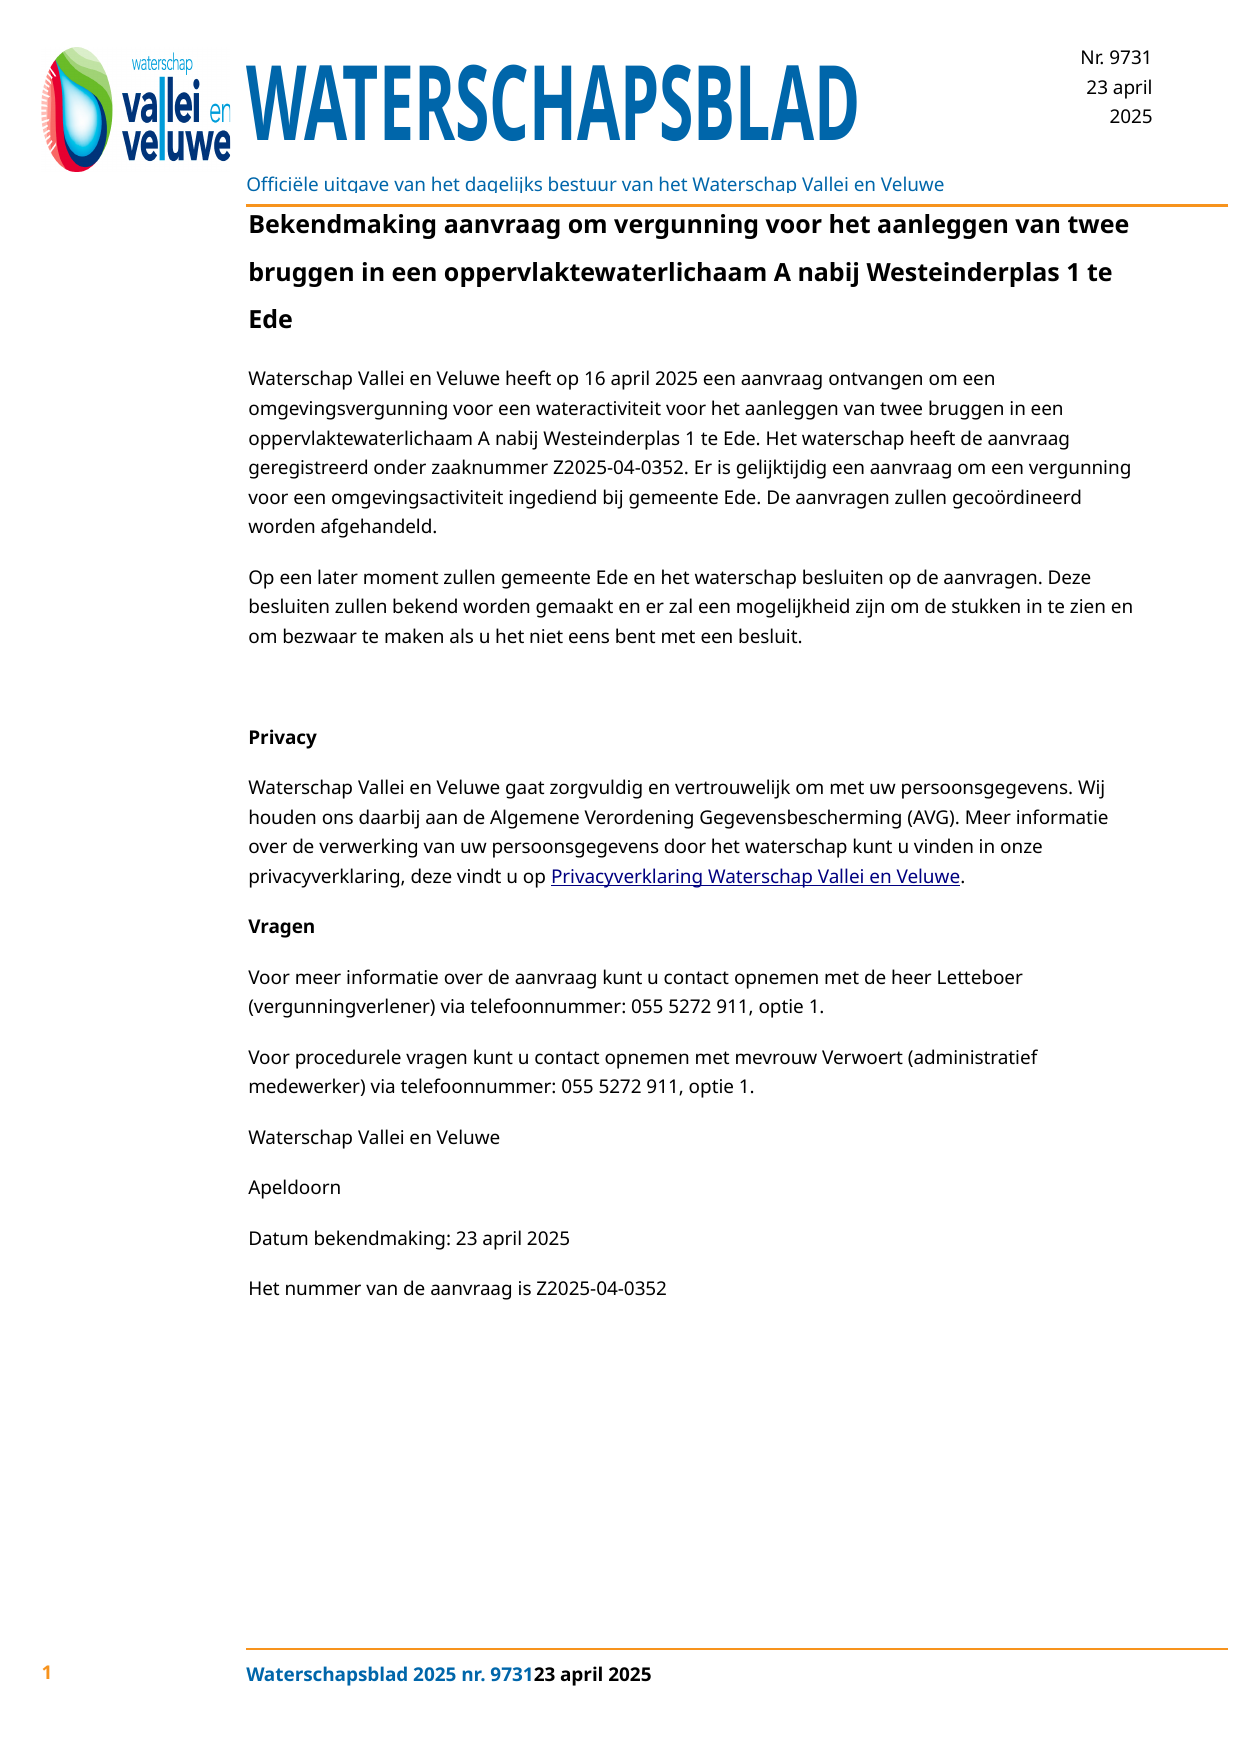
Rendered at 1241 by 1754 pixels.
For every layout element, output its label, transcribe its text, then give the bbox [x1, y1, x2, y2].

text Waterschap Vallei en Veluwe gaat zorgvuldig en vertrouwelijk om met uw persoonsgegevens. Wij houden ons daarbij aan de Algemene Verordening Gegevensbescherming (AVG). Meer informatie over de verwerking van uw persoonsgegevens door het waterschap kunt u vinden in onze privacyverklaring, deze vindt u op Privacyverklaring Waterschap Vallei en Veluwe. [248, 774, 1152, 889]
text Datum bekendmaking: 23 april 2025 [248, 1225, 1152, 1250]
text Voor procedurele vragen kunt u contact opnemen met mevrouw Verwoert (administratief medewerker) via telefoonnummer: 055 5272 911, optie 1. [248, 1044, 1152, 1099]
text Het nummer van de aanvraag is Z2025-04-0352 [248, 1275, 1152, 1301]
picture [41, 47, 231, 172]
text Waterschap Vallei en Veluwe heeft op 16 april 2025 een aanvraag ontvangen om een omgevingsvergunning voor een wateractiviteit voor het aanleggen van twee bruggen in een oppervlaktewaterlichaam A nabij Westeinderplas 1 te Ede. Het waterschap heeft de aanvraag geregistreerd onder zaaknummer Z2025-04-0352. Er is gelijktijdig een aanvraag om een vergunning voor een omgevingsactiviteit ingediend bij gemeente Ede. De aanvragen zullen gecoördineerd worden afgehandeld. [248, 366, 1152, 539]
text Vragen [248, 913, 1152, 939]
text Op een later moment zullen gemeente Ede en het waterschap besluiten op de aanvragen. Deze besluiten zullen bekend worden gemaakt en er zal een mogelijkheid zijn om de stukken in te zien en om bezwaar te maken als u het niet eens bent met een besluit. [248, 564, 1152, 649]
text Bekendmaking aanvraag om vergunning voor het aanleggen van twee bruggen in een oppervlaktewaterlichaam A nabij Westeinderplas 1 te Ede [248, 207, 1152, 336]
text Waterschap Vallei en Veluwe [248, 1124, 1152, 1149]
text Voor meer informatie over de aanvraag kunt u contact opnemen met de heer Letteboer (vergunningverlener) via telefoonnummer: 055 5272 911, optie 1. [248, 964, 1152, 1019]
text Apeldoorn [248, 1174, 1152, 1200]
text Privacy [248, 724, 1152, 749]
